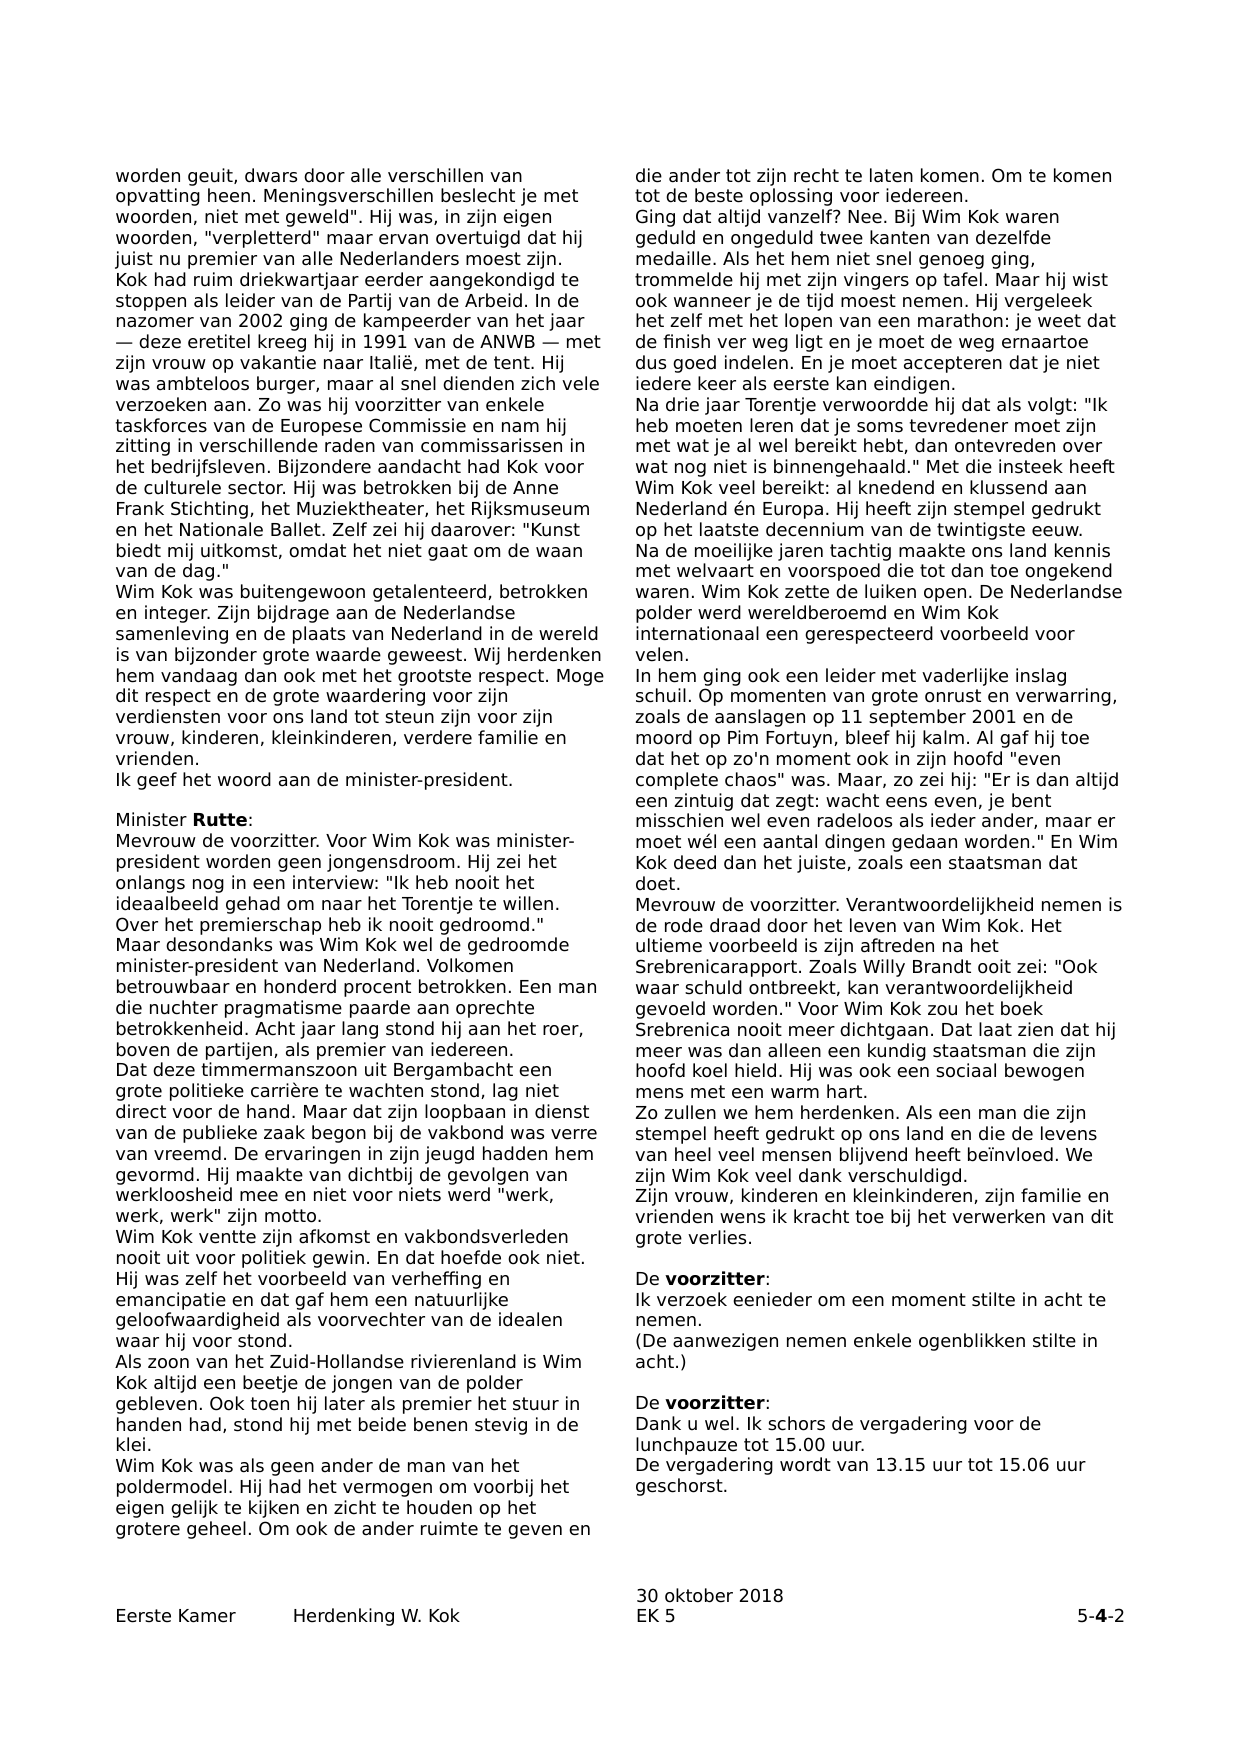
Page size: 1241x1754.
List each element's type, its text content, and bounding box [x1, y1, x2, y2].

text Minister Rutte: [115, 810, 605, 831]
text Maar desondanks was Wim Kok wel de gedroomde minister-president van Nederland. Volkomen betrouwbaar en honderd procent betrokken. Een man die nuchter pragmatisme paarde aan oprechte betrokkenheid. Acht jaar lang stond hij aan het roer, boven de partijen, als premier van iedereen. [115, 935, 605, 1060]
text Na drie jaar Torentje verwoordde hij dat als volgt: "Ik heb moeten leren dat je soms tevredener moet zijn met wat je al wel bereikt hebt, dan ontevreden over wat nog niet is binnengehaald." Met die insteek heeft Wim Kok veel bereikt: al knedend en klussend aan Nederland én Europa. Hij heeft zijn stempel gedrukt op het laatste decennium van de twintigste eeuw. [635, 394, 1125, 540]
text Zijn vrouw, kinderen en kleinkinderen, zijn familie en vrienden wens ik kracht toe bij het verwerken van dit grote verlies. [635, 1186, 1125, 1249]
text Wim Kok ventte zijn afkomst en vakbondsverleden nooit uit voor politiek gewin. En dat hoefde ook niet. Hij was zelf het voorbeeld van verheffing en emancipatie en dat gaf hem een natuurlijke geloofwaardigheid als voorvechter van de idealen waar hij voor stond. [115, 1227, 605, 1352]
text Ging dat altijd vanzelf? Nee. Bij Wim Kok waren geduld en ongeduld twee kanten van dezelfde medaille. Als het hem niet snel genoeg ging, trommelde hij met zijn vingers op tafel. Maar hij wist ook wanneer je de tijd moest nemen. Hij vergeleek het zelf met het lopen van een marathon: je weet dat de finish ver weg ligt en je moet de weg ernaartoe dus goed indelen. En je moet accepteren dat je niet iedere keer als eerste kan eindigen. [635, 207, 1125, 394]
text Wim Kok was als geen ander de man van het poldermodel. Hij had het vermogen om voorbij het eigen gelijk te kijken en zicht te houden op het grotere geheel. Om ook de ander ruimte te geven en [115, 1456, 605, 1539]
text Kok had ruim driekwartjaar eerder aangekondigd te stoppen als leider van de Partij van de Arbeid. In de nazomer van 2002 ging de kampeerder van het jaar — deze eretitel kreeg hij in 1991 van de ANWB — met zijn vrouw op vakantie naar Italië, met de tent. Hij was ambteloos burger, maar al snel dienden zich vele verzoeken aan. Zo was hij voorzitter van enkele taskforces van de Europese Commissie en nam hij zitting in verschillende raden van commissarissen in het bedrijfsleven. Bijzondere aandacht had Kok voor de culturele sector. Hij was betrokken bij de Anne Frank Stichting, het Muziektheater, het Rijksmuseum en het Nationale Ballet. Zelf zei hij daarover: "Kunst biedt mij uitkomst, omdat het niet gaat om de waan van de dag." [115, 269, 605, 582]
text Ik verzoek eenieder om een moment stilte in acht te nemen. [635, 1289, 1125, 1331]
text De voorzitter: [635, 1393, 1125, 1413]
text Wim Kok was buitengewoon getalenteerd, betrokken en integer. Zijn bijdrage aan de Nederlandse samenleving en de plaats van Nederland in de wereld is van bijzonder grote waarde geweest. Wij herdenken hem vandaag dan ook met het grootste respect. Moge dit respect en de grote waardering voor zijn verdiensten voor ons land tot steun zijn voor zijn vrouw, kinderen, kleinkinderen, verdere familie en vrienden. [115, 582, 605, 769]
text Mevrouw de voorzitter. Verantwoordelijkheid nemen is de rode draad door het leven van Wim Kok. Het ultieme voorbeeld is zijn aftreden na het Srebrenicarapport. Zoals Willy Brandt ooit zei: "Ook waar schuld ontbreekt, kan verantwoordelijkheid gevoeld worden." Voor Wim Kok zou het boek Srebrenica nooit meer dichtgaan. Dat laat zien dat hij meer was dan alleen een kundig staatsman die zijn hoofd koel hield. Hij was ook een sociaal bewogen mens met een warm hart. [635, 894, 1125, 1103]
text Mevrouw de voorzitter. Voor Wim Kok was minister-president worden geen jongensdroom. Hij zei het onlangs nog in een interview: "Ik heb nooit het ideaalbeeld gehad om naar het Torentje te willen. Over het premierschap heb ik nooit gedroomd." [115, 831, 605, 935]
text De vergadering wordt van 13.15 uur tot 15.06 uur geschorst. [635, 1455, 1125, 1497]
text Dank u wel. Ik schors de vergadering voor de lunchpauze tot 15.00 uur. [635, 1413, 1125, 1455]
text Na de moeilijke jaren tachtig maakte ons land kennis met welvaart en voorspoed die tot dan toe ongekend waren. Wim Kok zette de luiken open. De Nederlandse polder werd wereldberoemd en Wim Kok internationaal een gerespecteerd voorbeeld voor velen. [635, 540, 1125, 665]
text (De aanwezigen nemen enkele ogenblikken stilte in acht.) [635, 1331, 1125, 1373]
text worden geuit, dwars door alle verschillen van opvatting heen. Meningsverschillen beslecht je met woorden, niet met geweld". Hij was, in zijn eigen woorden, "verpletterd" maar ervan overtuigd dat hij juist nu premier van alle Nederlanders moest zijn. [115, 165, 605, 269]
text Ik geef het woord aan de minister-president. [115, 769, 605, 790]
text Zo zullen we hem herdenken. Als een man die zijn stempel heeft gedrukt op ons land en die de levens van heel veel mensen blijvend heeft beïnvloed. We zijn Wim Kok veel dank verschuldigd. [635, 1103, 1125, 1186]
text Dat deze timmermanszoon uit Bergambacht een grote politieke carrière te wachten stond, lag niet direct voor de hand. Maar dat zijn loopbaan in dienst van de publieke zaak begon bij de vakbond was verre van vreemd. De ervaringen in zijn jeugd hadden hem gevormd. Hij maakte van dichtbij de gevolgen van werkloosheid mee en niet voor niets werd "werk, werk, werk" zijn motto. [115, 1060, 605, 1227]
text In hem ging ook een leider met vaderlijke inslag schuil. Op momenten van grote onrust en verwarring, zoals de aanslagen op 11 september 2001 en de moord op Pim Fortuyn, bleef hij kalm. Al gaf hij toe dat het op zo'n moment ook in zijn hoofd "even complete chaos" was. Maar, zo zei hij: "Er is dan altijd een zintuig dat zegt: wacht eens even, je bent misschien wel even radeloos als ieder ander, maar er moet wél een aantal dingen gedaan worden." En Wim Kok deed dan het juiste, zoals een staatsman dat doet. [635, 665, 1125, 894]
text De voorzitter: [635, 1269, 1125, 1289]
text die ander tot zijn recht te laten komen. Om te komen tot de beste oplossing voor iedereen. [635, 165, 1125, 207]
text Als zoon van het Zuid-Hollandse rivierenland is Wim Kok altijd een beetje de jongen van de polder gebleven. Ook toen hij later als premier het stuur in handen had, stond hij met beide benen stevig in de klei. [115, 1352, 605, 1456]
